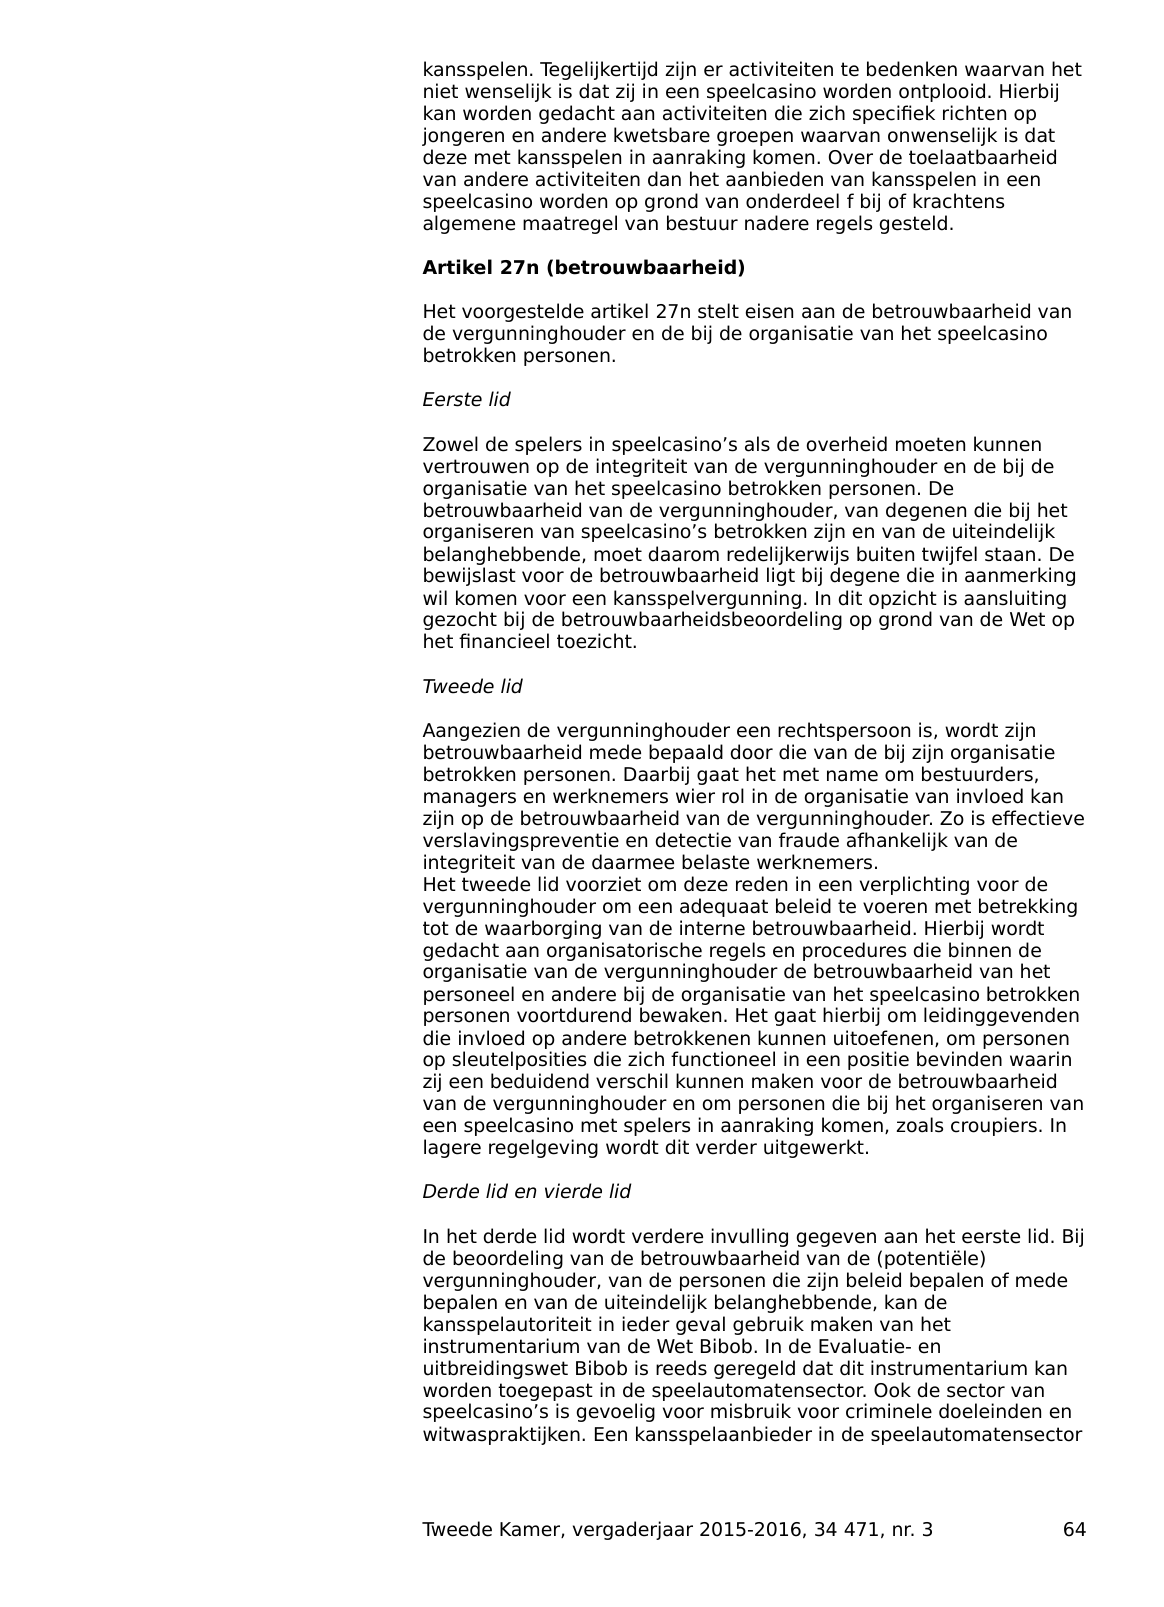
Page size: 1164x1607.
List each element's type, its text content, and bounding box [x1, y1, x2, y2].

text Het tweede lid voorziet om deze reden in een verplichting voor de vergunninghouder om een adequaat beleid te voeren met betrekking tot de waarborging van de interne betrouwbaarheid. Hierbij wordt gedacht aan organisatorische regels en procedures die binnen de organisatie van de vergunninghouder de betrouwbaarheid van het personeel en andere bij de organisatie van het speelcasino betrokken personen voortdurend bewaken. Het gaat hierbij om leidinggevenden die invloed op andere betrokkenen kunnen uitoefenen, om personen op sleutelposities die zich functioneel in een positie bevinden waarin zij een beduidend verschil kunnen maken voor de betrouwbaarheid van de vergunninghouder en om personen die bij het organiseren van een speelcasino met spelers in aanraking komen, zoals croupiers. In lagere regelgeving wordt dit verder uitgewerkt. [422, 873, 1087, 1159]
text Aangezien de vergunninghouder een rechtspersoon is, wordt zijn betrouwbaarheid mede bepaald door die van de bij zijn organisatie betrokken personen. Daarbij gaat het met name om bestuurders, managers en werknemers wier rol in de organisatie van invloed kan zijn op de betrouwbaarheid van de vergunninghouder. Zo is effectieve verslavingspreventie en detectie van fraude afhankelijk van de integriteit van de daarmee belaste werknemers. [422, 720, 1087, 873]
subtitle Tweede lid [422, 676, 1087, 697]
text Zowel de spelers in speelcasino’s als de overheid moeten kunnen vertrouwen op de integriteit van de vergunninghouder en de bij de organisatie van het speelcasino betrokken personen. De betrouwbaarheid van de vergunninghouder, van degenen die bij het organiseren van speelcasino’s betrokken zijn en van de uiteindelijk belanghebbende, moet daarom redelijkerwijs buiten twijfel staan. De bewijslast voor de betrouwbaarheid ligt bij degene die in aanmerking wil komen voor een kansspelvergunning. In dit opzicht is aansluiting gezocht bij de betrouwbaarheidsbeoordeling op grond van de Wet op het financieel toezicht. [422, 433, 1087, 653]
text Het voorgestelde artikel 27n stelt eisen aan de betrouwbaarheid van de vergunninghouder en de bij de organisatie van het speelcasino betrokken personen. [422, 301, 1087, 367]
subtitle Artikel 27n (betrouwbaarheid) [422, 257, 1087, 279]
subtitle Derde lid en vierde lid [422, 1181, 1087, 1203]
subtitle Eerste lid [422, 389, 1087, 411]
text In het derde lid wordt verdere invulling gegeven aan het eerste lid. Bij de beoordeling van de betrouwbaarheid van de (potentiële) vergunninghouder, van de personen die zijn beleid bepalen of mede bepalen en van de uiteindelijk belanghebbende, kan de kansspelautoriteit in ieder geval gebruik maken van het instrumentarium van de Wet Bibob. In de Evaluatie- en uitbreidingswet Bibob is reeds geregeld dat dit instrumentarium kan worden toegepast in de speelautomatensector. Ook de sector van speelcasino’s is gevoelig voor misbruik voor criminele doeleinden en witwaspraktijken. Een kansspelaanbieder in de speelautomatensector [422, 1226, 1087, 1445]
text kansspelen. Tegelijkertijd zijn er activiteiten te bedenken waarvan het niet wenselijk is dat zij in een speelcasino worden ontplooid. Hierbij kan worden gedacht aan activiteiten die zich specifiek richten op jongeren en andere kwetsbare groepen waarvan onwenselijk is dat deze met kansspelen in aanraking komen. Over de toelaatbaarheid van andere activiteiten dan het aanbieden van kansspelen in een speelcasino worden op grond van onderdeel f bij of krachtens algemene maatregel van bestuur nadere regels gesteld. [422, 59, 1087, 235]
